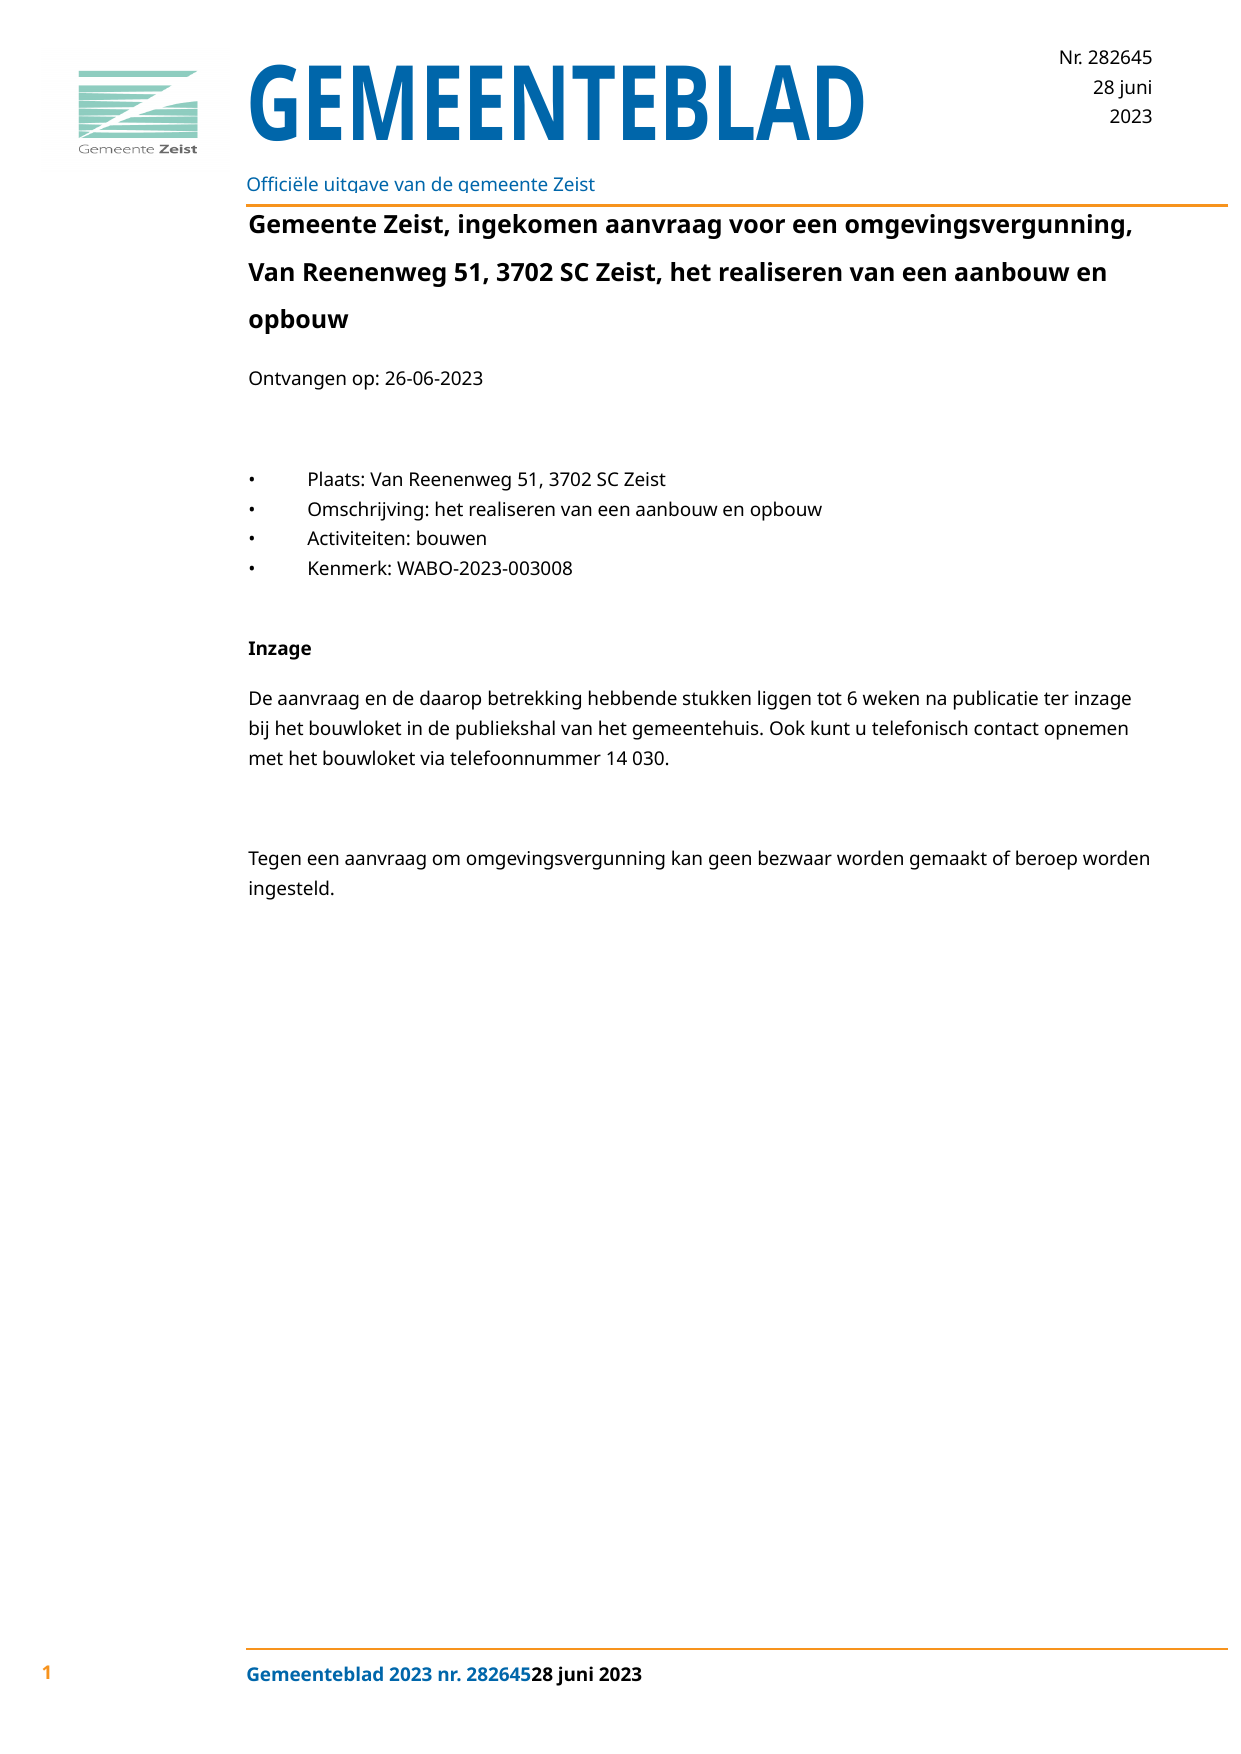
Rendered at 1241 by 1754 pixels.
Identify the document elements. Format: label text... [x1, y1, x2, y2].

list Omschrijving: het realiseren van een aanbouw en opbouw [248, 496, 1152, 522]
list Activiteiten: bouwen [248, 526, 1152, 551]
picture [41, 47, 231, 172]
list Kenmerk: WABO-2023-003008 [248, 555, 1152, 581]
text Tegen een aanvraag om omgevingsvergunning kan geen bezwaar worden gemaakt of beroep worden ingesteld. [248, 846, 1152, 901]
text Gemeente Zeist, ingekomen aanvraag voor een omgevingsvergunning, Van Reenenweg 51, 3702 SC Zeist, het realiseren van een aanbouw en opbouw [248, 207, 1152, 336]
text Ontvangen op: 26-06-2023 [248, 366, 1152, 391]
text De aanvraag en de daarop betrekking hebbende stukken liggen tot 6 weken na publicatie ter inzage bij het bouwloket in de publiekshal van het gemeentehuis. Ook kunt u telefonisch contact opnemen met het bouwloket via telefoonnummer 14 030. [248, 686, 1152, 770]
text Inzage [248, 635, 1152, 661]
list Plaats: Van Reenenweg 51, 3702 SC Zeist [248, 466, 1152, 492]
